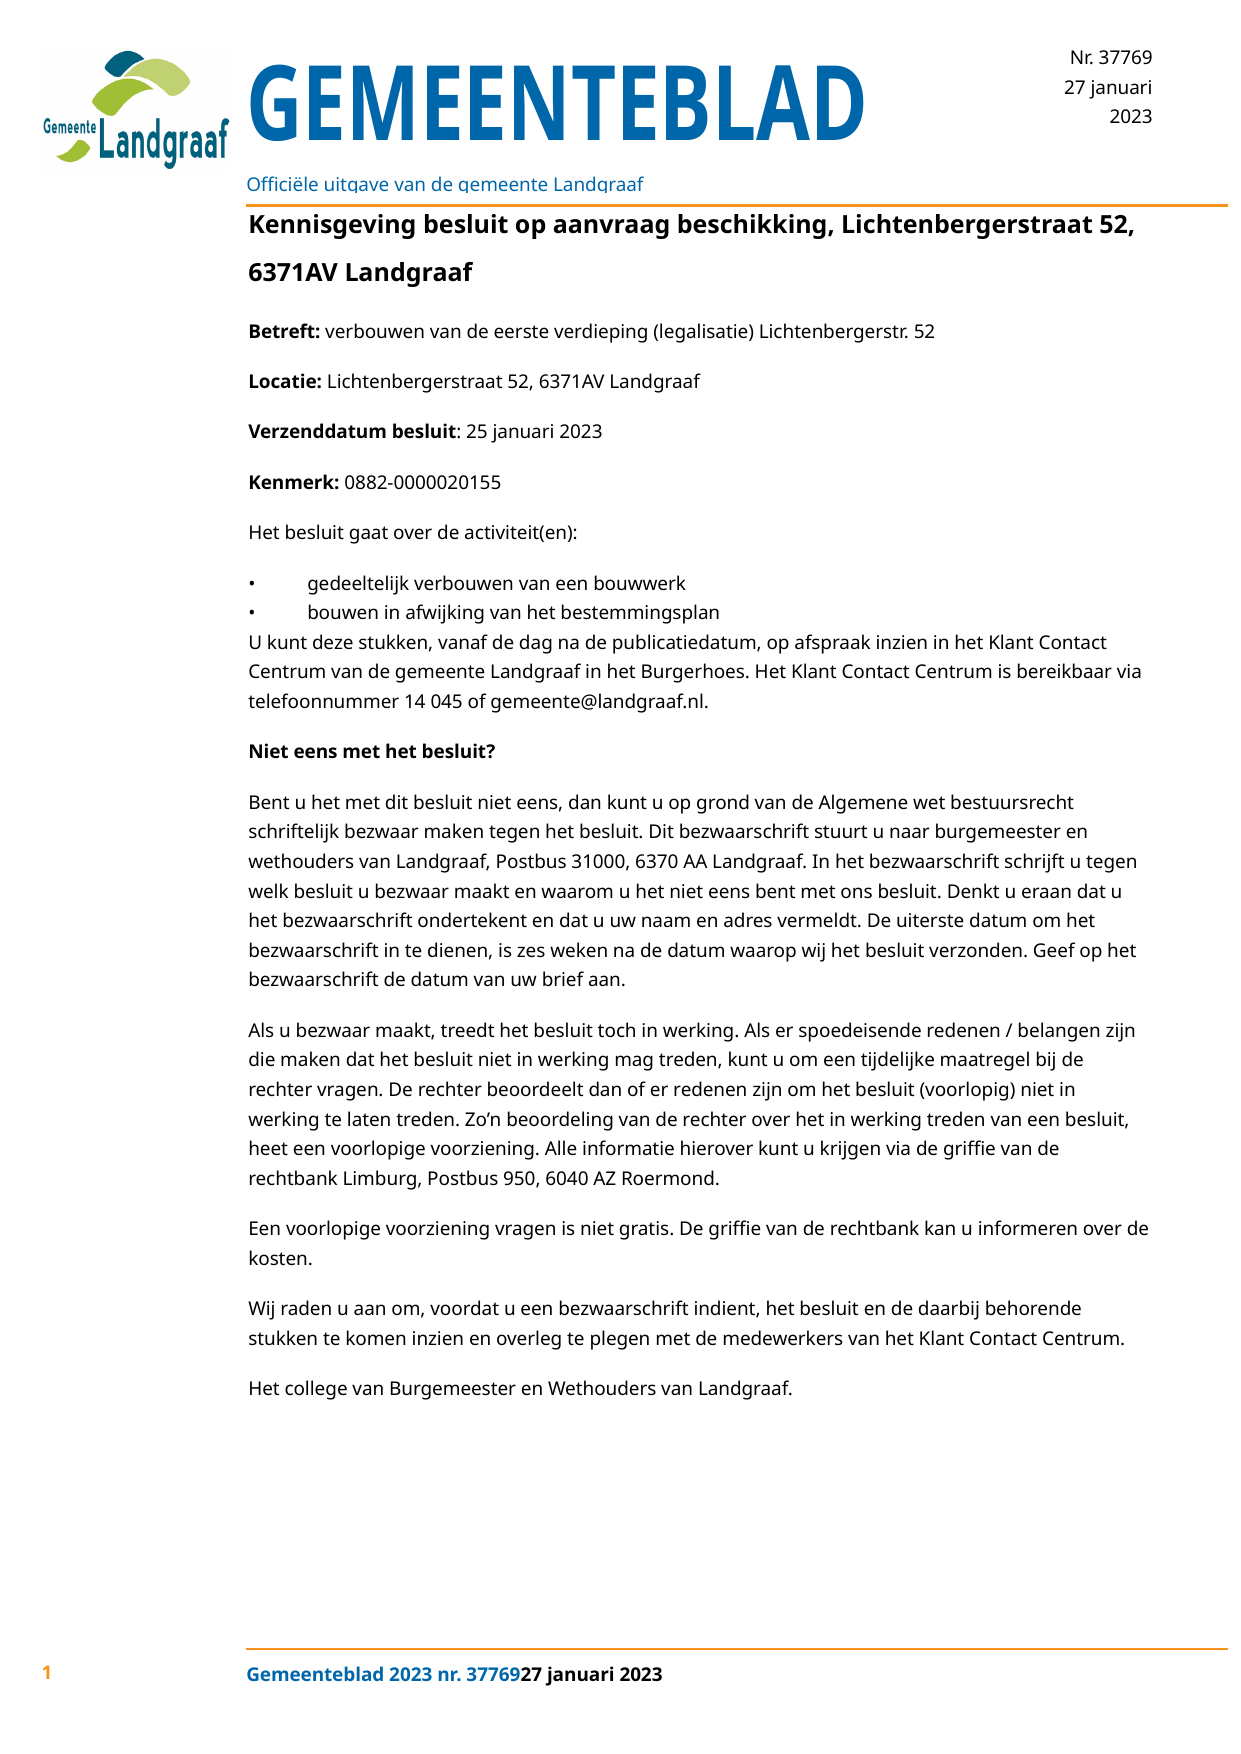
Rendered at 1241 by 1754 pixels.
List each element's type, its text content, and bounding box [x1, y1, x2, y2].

text Wij raden u aan om, voordat u een bezwaarschrift indient, het besluit en de daarbij behorende stukken te komen inzien en overleg te plegen met de medewerkers van het Klant Contact Centrum. [248, 1295, 1152, 1351]
text Niet eens met het besluit? [248, 739, 1152, 764]
list bouwen in afwijking van het bestemmingsplan [248, 599, 1152, 625]
text Kenmerk: 0882-0000020155 [248, 469, 1152, 495]
text Betreft: verbouwen van de eerste verdieping (legalisatie) Lichtenbergerstr. 52 [248, 318, 1152, 344]
list gedeeltelijk verbouwen van een bouwwerk [248, 570, 1152, 596]
text Bent u het met dit besluit niet eens, dan kunt u op grond van de Algemene wet bestuursrecht schriftelijk bezwaar maken tegen het besluit. Dit bezwaarschrift stuurt u naar burgemeester en wethouders van Landgraaf, Postbus 31000, 6370 AA Landgraaf. In het bezwaarschrift schrijft u tegen welk besluit u bezwaar maakt en waarom u het niet eens bent met ons besluit. Denkt u eraan dat u het bezwaarschrift ondertekent en dat u uw naam en adres vermeldt. De uiterste datum om het bezwaarschrift in te dienen, is zes weken na de datum waarop wij het besluit verzonden. Geef op het bezwaarschrift de datum van uw brief aan. [248, 789, 1152, 992]
text Verzenddatum besluit: 25 januari 2023 [248, 419, 1152, 444]
text Locatie: Lichtenbergerstraat 52, 6371AV Landgraaf [248, 368, 1152, 394]
text Een voorlopige voorziening vragen is niet gratis. De griffie van de rechtbank kan u informeren over de kosten. [248, 1215, 1152, 1271]
picture [41, 47, 231, 172]
text Het besluit gaat over de activiteit(en): [248, 519, 1152, 545]
text U kunt deze stukken, vanaf de dag na de publicatiedatum, op afspraak inzien in het Klant Contact Centrum van de gemeente Landgraaf in het Burgerhoes. Het Klant Contact Centrum is bereikbaar via telefoonnummer 14 045 of gemeente@landgraaf.nl. [248, 629, 1152, 714]
text Het college van Burgemeester en Wethouders van Landgraaf. [248, 1375, 1152, 1401]
text Kennisgeving besluit op aanvraag beschikking, Lichtenbergerstraat 52, 6371AV Landgraaf [248, 207, 1152, 288]
text Als u bezwaar maakt, treedt het besluit toch in werking. Als er spoedeisende redenen / belangen zijn die maken dat het besluit niet in werking mag treden, kunt u om een tijdelijke maatregel bij de rechter vragen. De rechter beoordeelt dan of er redenen zijn om het besluit (voorlopig) niet in werking te laten treden. Zo’n beoordeling van de rechter over het in werking treden van een besluit, heet een voorlopige voorziening. Alle informatie hierover kunt u krijgen via de griffie van de rechtbank Limburg, Postbus 950, 6040 AZ Roermond. [248, 1017, 1152, 1191]
